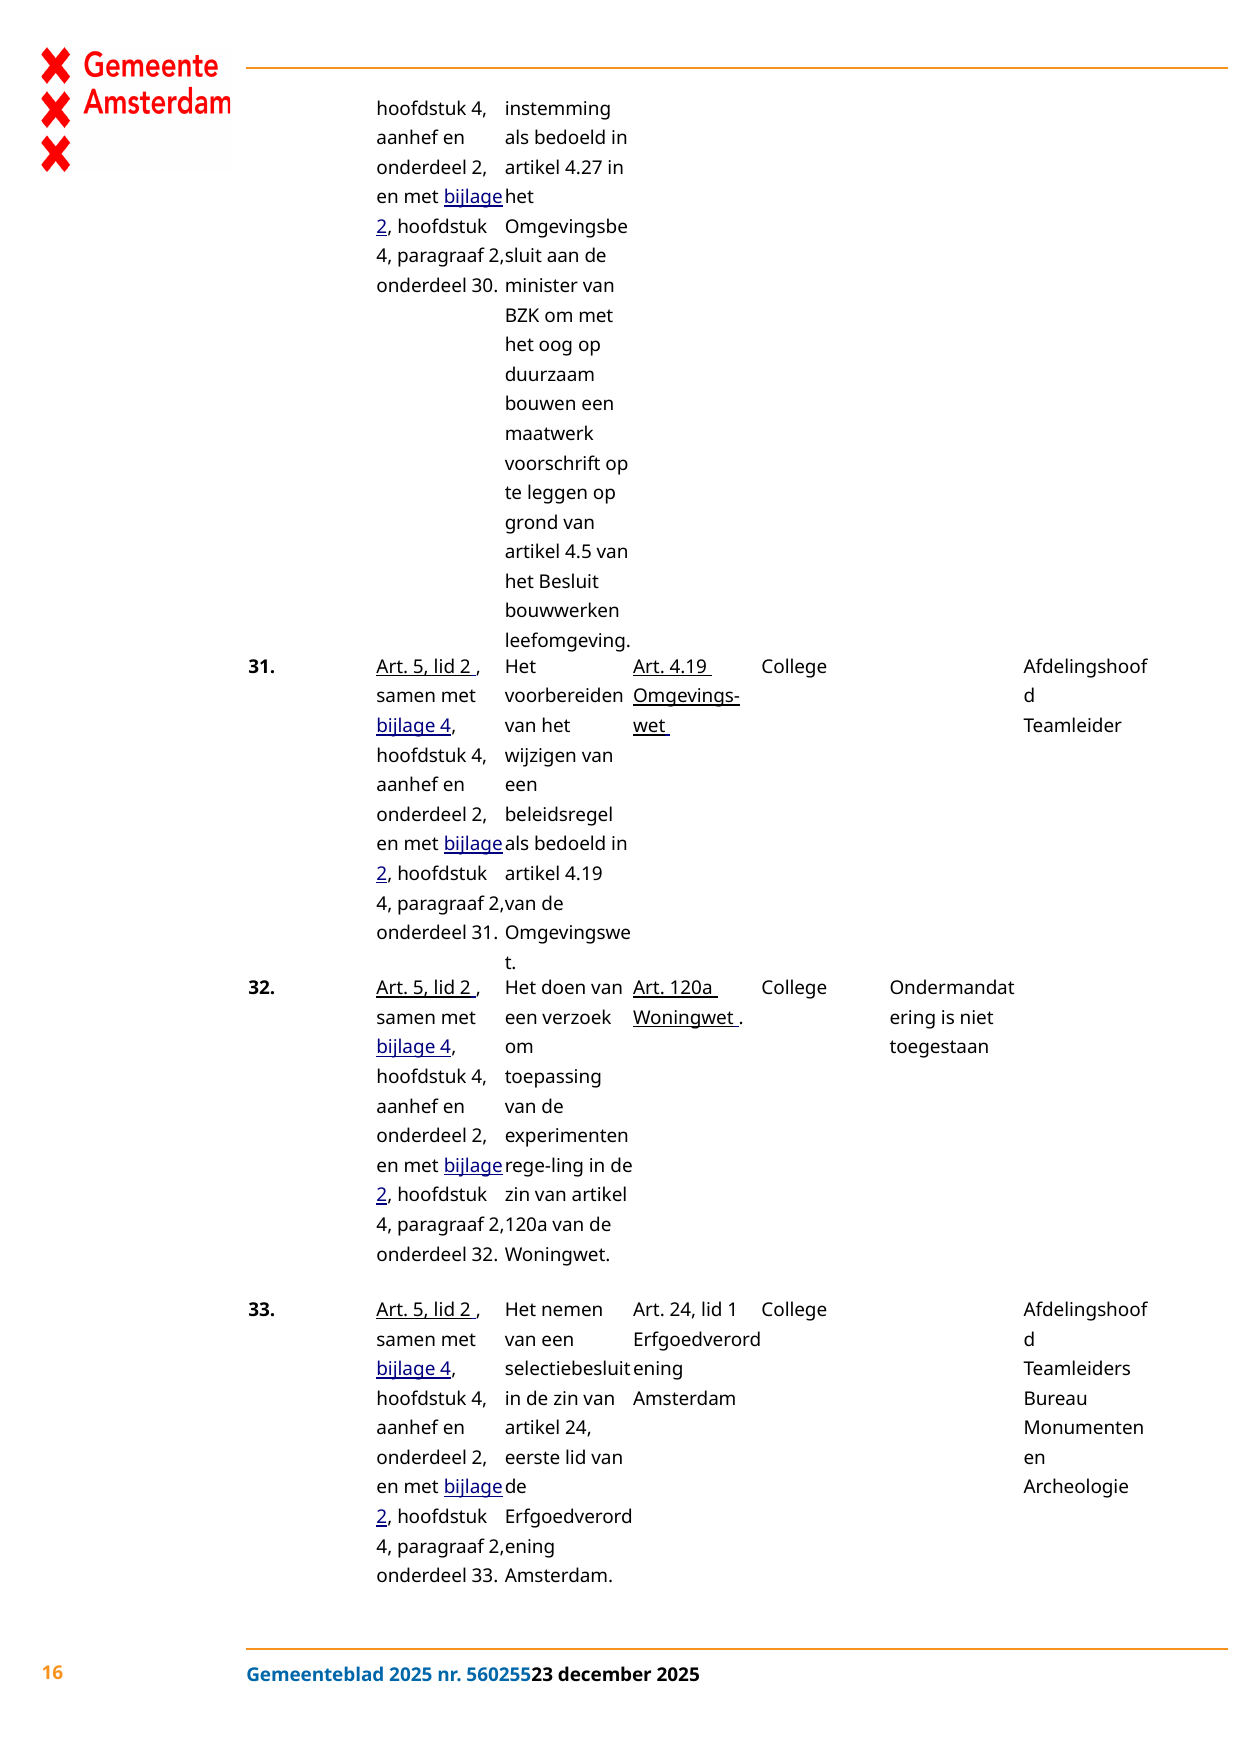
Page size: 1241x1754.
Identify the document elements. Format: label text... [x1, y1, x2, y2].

table_cell hoofdstuk 4, aanhef en onderdeel 2, en met bijlage 2, hoofdstuk 4, paragraaf 2, onderdeel 30. [376, 95, 504, 653]
table_cell [761, 95, 889, 653]
table_cell [889, 95, 1023, 653]
table_cell College [761, 653, 889, 974]
table_cell [1023, 95, 1152, 653]
table_cell Ondermandatering is niet toegestaan [889, 975, 1023, 1296]
picture [41, 47, 231, 172]
table_cell 32. [248, 975, 376, 1296]
table_cell [1023, 975, 1152, 1296]
table_cell Afdelingshoofd Teamleider [1023, 653, 1152, 974]
table_cell Art. 5, lid 2 , samen met bijlage 4, hoofdstuk 4, aanhef en onderdeel 2, en met bijlage 2, hoofdstuk 4, paragraaf 2, onderdeel 32. [376, 975, 504, 1296]
table_cell 31. [248, 653, 376, 974]
table_cell College [761, 1296, 889, 1588]
table_cell [633, 95, 761, 653]
table_cell Art. 4.19 Omgevings-wet [633, 653, 761, 974]
table_cell Het voorbereiden van het wijzigen van een beleidsregel als bedoeld in artikel 4.19 van de Omgevingswet. [505, 653, 633, 974]
table_cell instemming als bedoeld in artikel 4.27 in het Omgevingsbesluit aan de minister van BZK om met het oog op duurzaam bouwen een maatwerk voorschrift op te leggen op grond van artikel 4.5 van het Besluit bouwwerken leefomgeving. [505, 95, 633, 653]
table_cell [889, 1296, 1023, 1588]
table_cell 33. [248, 1296, 376, 1588]
table_cell [889, 653, 1023, 974]
table_cell College [761, 975, 889, 1296]
table_cell Art. 120a Woningwet . [633, 975, 761, 1296]
table_cell Art. 24, lid 1 Erfgoedverordening Amsterdam [633, 1296, 761, 1588]
table_cell Art. 5, lid 2 , samen met bijlage 4, hoofdstuk 4, aanhef en onderdeel 2, en met bijlage 2, hoofdstuk 4, paragraaf 2, onderdeel 33. [376, 1296, 504, 1588]
table_cell [248, 95, 376, 653]
table_cell Art. 5, lid 2 , samen met bijlage 4, hoofdstuk 4, aanhef en onderdeel 2, en met bijlage 2, hoofdstuk 4, paragraaf 2, onderdeel 31. [376, 653, 504, 974]
table_cell Het doen van een verzoek om toepassing van de experimentenrege-ling in de zin van artikel 120a van de Woningwet. [505, 975, 633, 1296]
table_cell Het nemen van een selectiebesluit in de zin van artikel 24, eerste lid van de Erfgoedverordening Amsterdam. [505, 1296, 633, 1588]
table_cell Afdelingshoofd Teamleiders Bureau Monumenten en Archeologie [1023, 1296, 1152, 1588]
